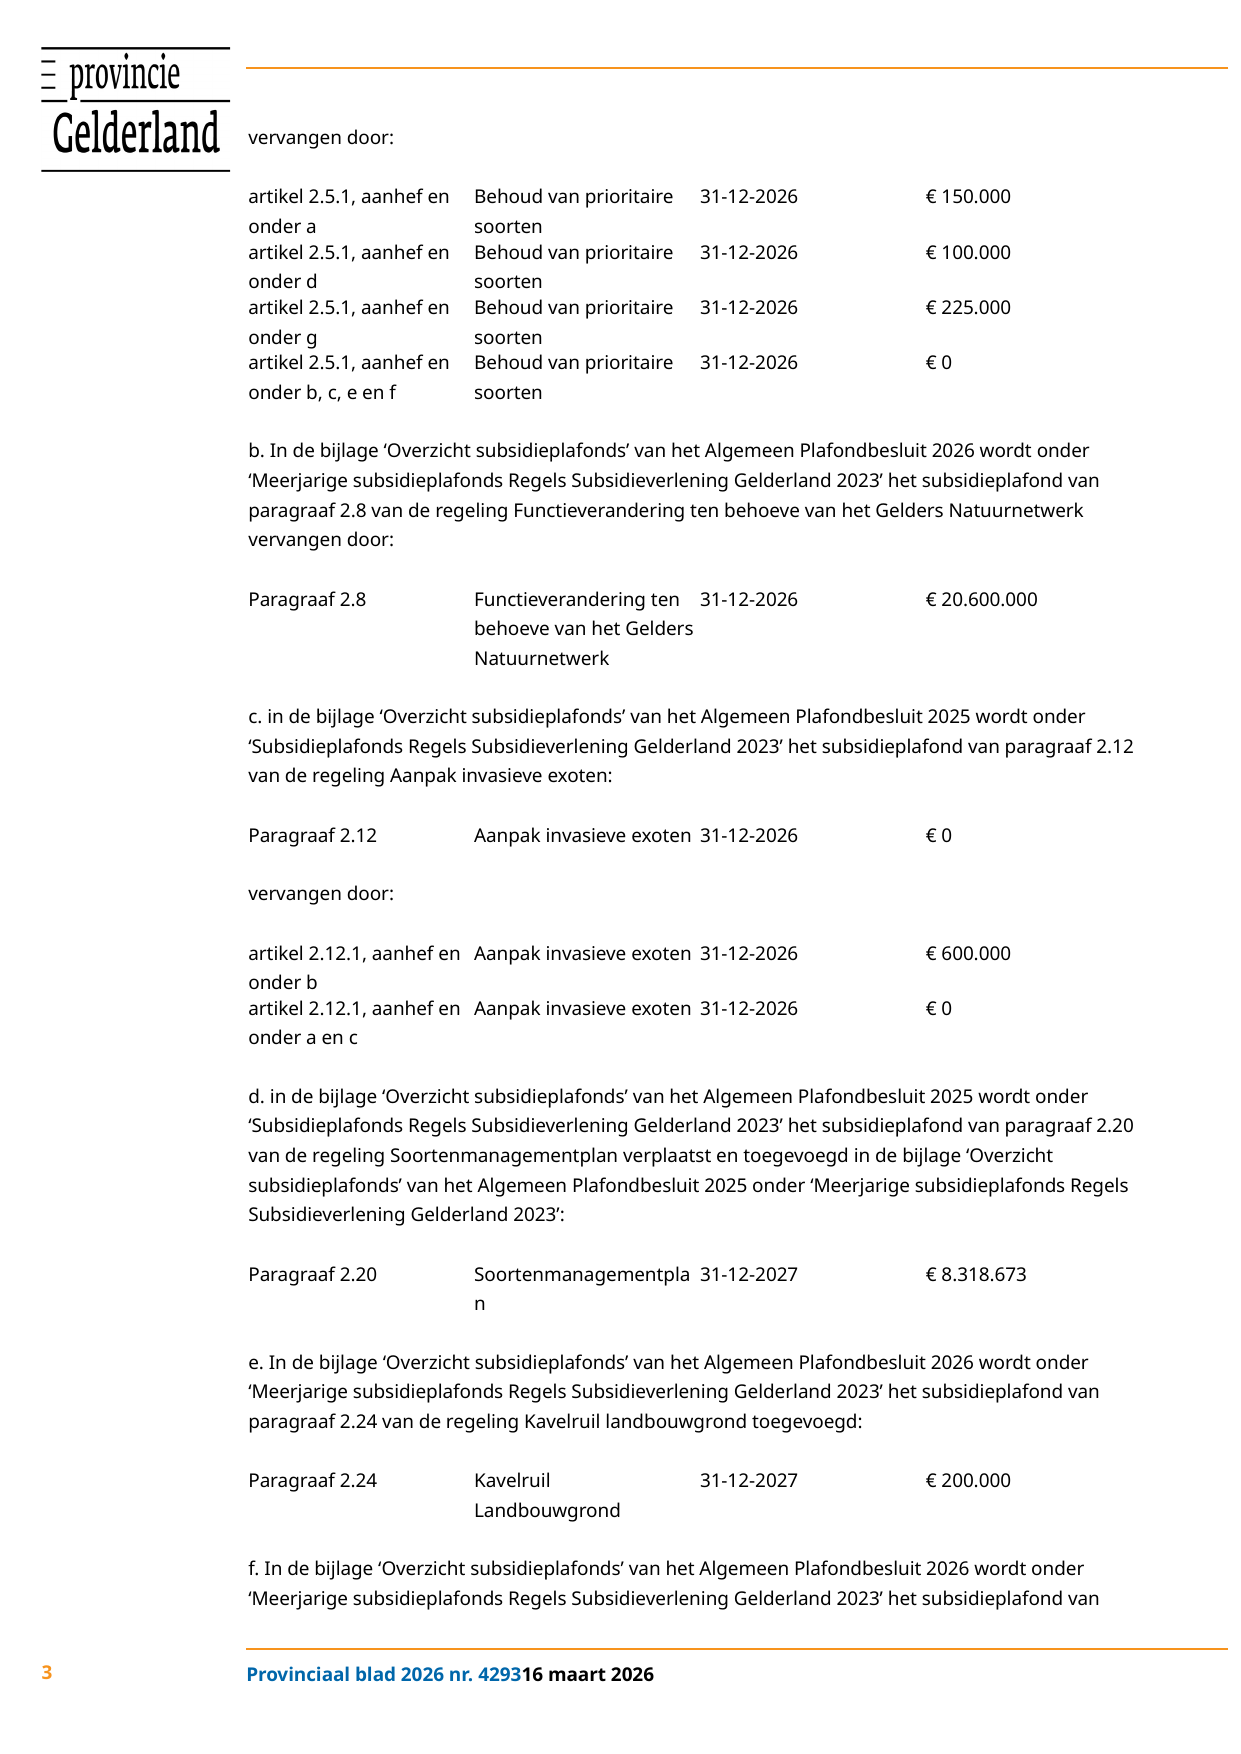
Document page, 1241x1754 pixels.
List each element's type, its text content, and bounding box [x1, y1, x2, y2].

table_cell € 0 [926, 995, 1152, 1050]
text f. In de bijlage ‘Overzicht subsidieplafonds’ van het Algemeen Plafondbesluit 2026 wordt onder ‘Meerjarige subsidieplafonds Regels Subsidieverlening Gelderland 2023’ het subsidieplafond van [248, 1555, 1152, 1611]
table_header artikel 2.5.1, aanhef en onder a [248, 184, 474, 239]
text d. in de bijlage ‘Overzicht subsidieplafonds’ van het Algemeen Plafondbesluit 2025 wordt onder ‘Subsidieplafonds Regels Subsidieverlening Gelderland 2023’ het subsidieplafond van paragraaf 2.20 van de regeling Soortenmanagementplan verplaatst en toegevoegd in de bijlage ‘Overzicht subsidieplafonds’ van het Algemeen Plafondbesluit 2025 onder ‘Meerjarige subsidieplafonds Regels Subsidieverlening Gelderland 2023’: [248, 1083, 1152, 1227]
table_cell 31-12-2026 [700, 239, 926, 294]
table_header Paragraaf 2.24 [248, 1467, 474, 1523]
table_header Aanpak invasieve exoten [474, 822, 700, 848]
table_header € 8.318.673 [926, 1261, 1152, 1316]
text c. in de bijlage ‘Overzicht subsidieplafonds’ van het Algemeen Plafondbesluit 2025 wordt onder ‘Subsidieplafonds Regels Subsidieverlening Gelderland 2023’ het subsidieplafond van paragraaf 2.12 van de regeling Aanpak invasieve exoten: [248, 703, 1152, 788]
table_header Behoud van prioritaire soorten [474, 184, 700, 239]
text vervangen door: [248, 124, 1152, 150]
text e. In de bijlage ‘Overzicht subsidieplafonds’ van het Algemeen Plafondbesluit 2026 wordt onder ‘Meerjarige subsidieplafonds Regels Subsidieverlening Gelderland 2023’ het subsidieplafond van paragraaf 2.24 van de regeling Kavelruil landbouwgrond toegevoegd: [248, 1349, 1152, 1434]
table_header € 20.600.000 [926, 586, 1152, 671]
table_header Aanpak invasieve exoten [474, 940, 700, 995]
table_cell € 225.000 [926, 294, 1152, 349]
table_header 31-12-2026 [700, 822, 926, 848]
text vervangen door: [248, 880, 1152, 906]
table_header 31-12-2027 [700, 1467, 926, 1523]
table_header Functieverandering ten behoeve van het Gelders Natuurnetwerk [474, 586, 700, 671]
table_header 31-12-2026 [700, 586, 926, 671]
table_cell Behoud van prioritaire soorten [474, 239, 700, 294]
table_cell 31-12-2026 [700, 294, 926, 349]
table_header Kavelruil Landbouwgrond [474, 1467, 700, 1523]
picture [41, 47, 231, 172]
table_header Paragraaf 2.8 [248, 586, 474, 671]
table_cell artikel 2.12.1, aanhef en onder a en c [248, 995, 474, 1050]
table_cell artikel 2.5.1, aanhef en onder d [248, 239, 474, 294]
table_cell € 0 [926, 350, 1152, 405]
table_cell artikel 2.5.1, aanhef en onder g [248, 294, 474, 349]
table_header € 600.000 [926, 940, 1152, 995]
table_header € 150.000 [926, 184, 1152, 239]
table_header Paragraaf 2.20 [248, 1261, 474, 1316]
table_header Soortenmanagementplan [474, 1261, 700, 1316]
table_cell artikel 2.5.1, aanhef en onder b, c, e en f [248, 350, 474, 405]
table_cell 31-12-2026 [700, 995, 926, 1050]
table_header 31-12-2026 [700, 184, 926, 239]
table_cell € 100.000 [926, 239, 1152, 294]
text b. In de bijlage ‘Overzicht subsidieplafonds’ van het Algemeen Plafondbesluit 2026 wordt onder ‘Meerjarige subsidieplafonds Regels Subsidieverlening Gelderland 2023’ het subsidieplafond van paragraaf 2.8 van de regeling Functieverandering ten behoeve van het Gelders Natuurnetwerk vervangen door: [248, 438, 1152, 552]
table_header artikel 2.12.1, aanhef en onder b [248, 940, 474, 995]
table_header € 200.000 [926, 1467, 1152, 1523]
table_header Paragraaf 2.12 [248, 822, 474, 848]
table_header 31-12-2027 [700, 1261, 926, 1316]
table_cell Behoud van prioritaire soorten [474, 294, 700, 349]
table_cell Behoud van prioritaire soorten [474, 350, 700, 405]
table_cell 31-12-2026 [700, 350, 926, 405]
table_header 31-12-2026 [700, 940, 926, 995]
table_cell Aanpak invasieve exoten [474, 995, 700, 1050]
table_header € 0 [926, 822, 1152, 848]
